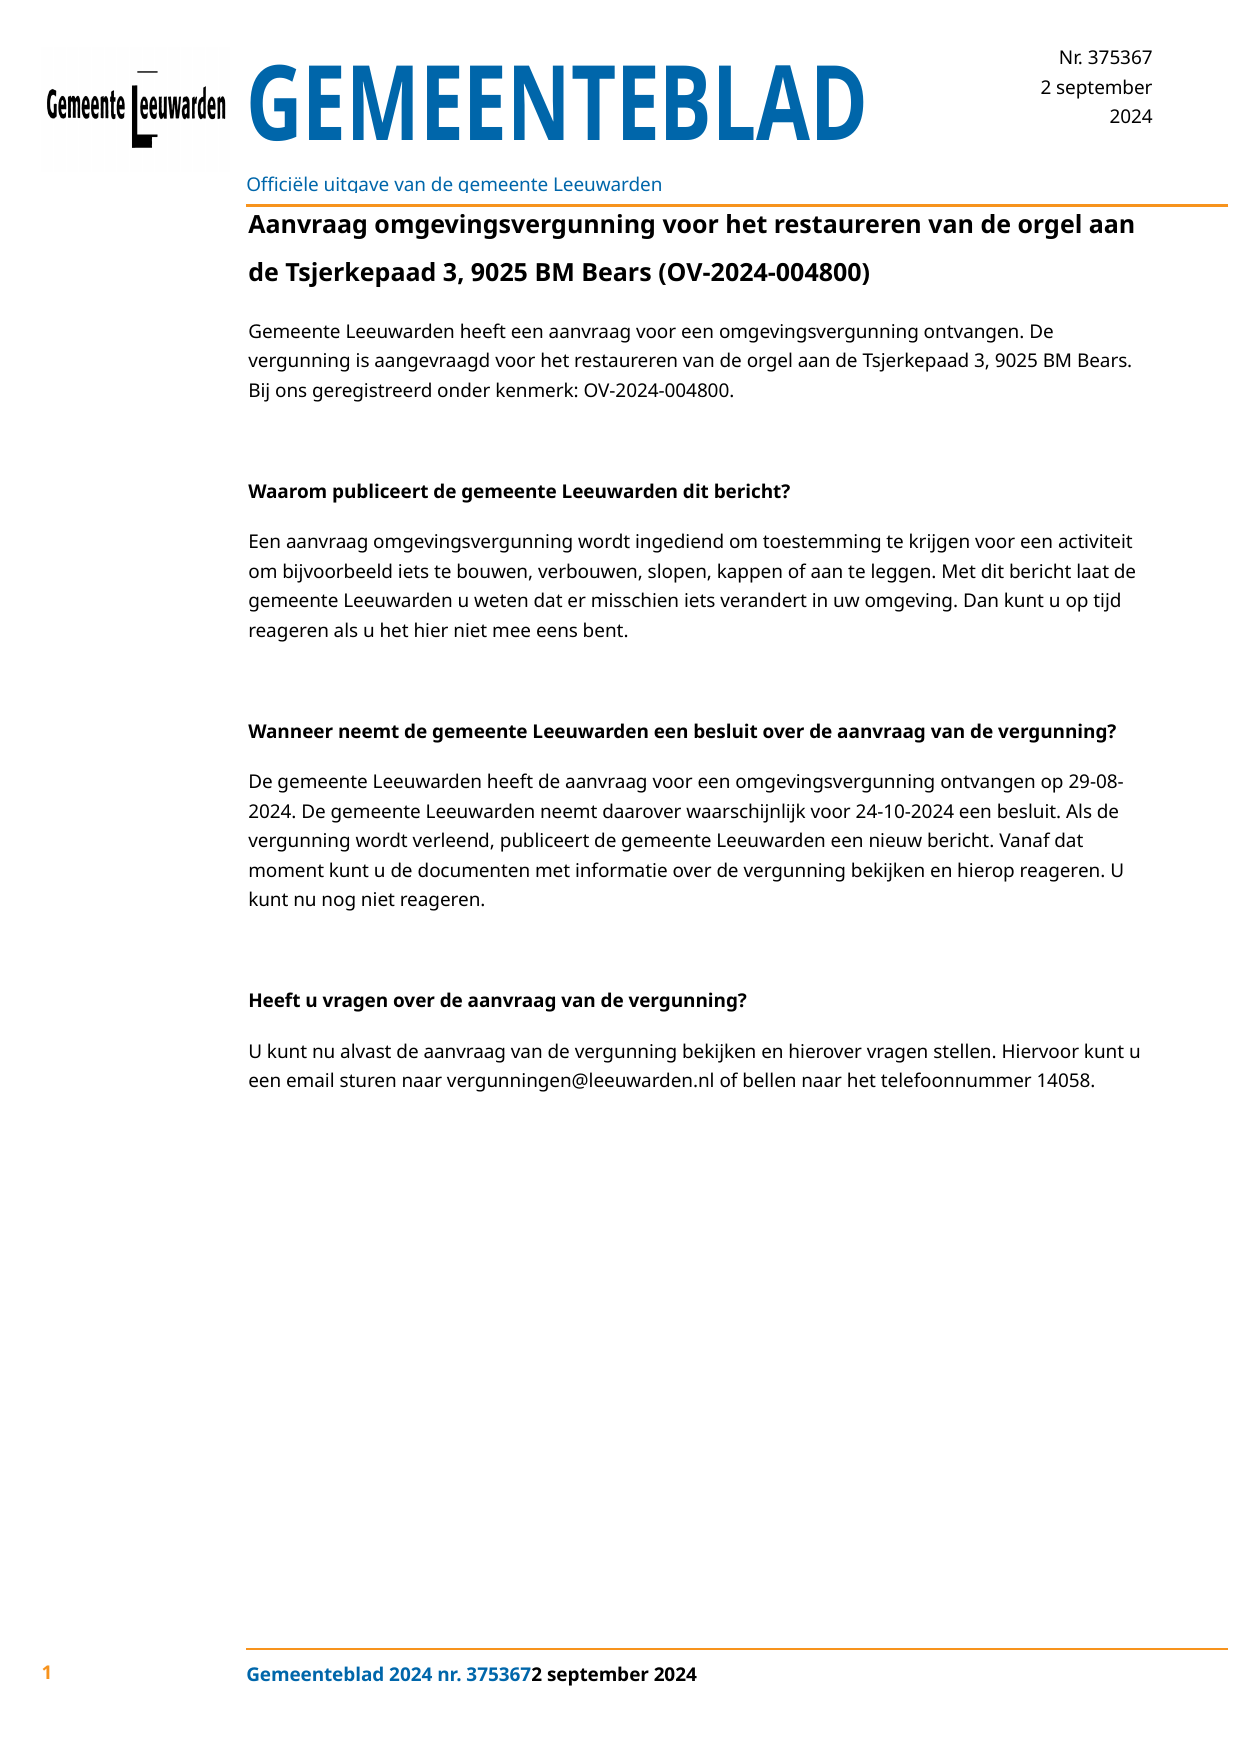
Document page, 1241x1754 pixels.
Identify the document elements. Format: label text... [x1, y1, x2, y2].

text Gemeente Leeuwarden heeft een aanvraag voor een omgevingsvergunning ontvangen. De vergunning is aangevraagd voor het restaureren van de orgel aan de Tsjerkepaad 3, 9025 BM Bears. Bij ons geregistreerd onder kenmerk: OV-2024-004800. [248, 318, 1152, 403]
text Waarom publiceert de gemeente Leeuwarden dit bericht? [248, 478, 1152, 504]
text Wanneer neemt de gemeente Leeuwarden een besluit over de aanvraag van de vergunning? [248, 718, 1152, 744]
picture [41, 47, 231, 172]
text De gemeente Leeuwarden heeft de aanvraag voor een omgevingsvergunning ontvangen op 29-08-2024. De gemeente Leeuwarden neemt daarover waarschijnlijk voor 24-10-2024 een besluit. Als de vergunning wordt verleend, publiceert de gemeente Leeuwarden een nieuw bericht. Vanaf dat moment kunt u de documenten met informatie over de vergunning bekijken en hierop reageren. U kunt nu nog niet reageren. [248, 768, 1152, 912]
text U kunt nu alvast de aanvraag van de vergunning bekijken en hierover vragen stellen. Hiervoor kunt u een email sturen naar vergunningen@leeuwarden.nl of bellen naar het telefoonnummer 14058. [248, 1038, 1152, 1093]
text Heeft u vragen over de aanvraag van de vergunning? [248, 987, 1152, 1013]
text Aanvraag omgevingsvergunning voor het restaureren van de orgel aan de Tsjerkepaad 3, 9025 BM Bears (OV-2024-004800) [248, 207, 1152, 288]
text Een aanvraag omgevingsvergunning wordt ingediend om toestemming te krijgen voor een activiteit om bijvoorbeeld iets te bouwen, verbouwen, slopen, kappen of aan te leggen. Met dit bericht laat de gemeente Leeuwarden u weten dat er misschien iets verandert in uw omgeving. Dan kunt u op tijd reageren als u het hier niet mee eens bent. [248, 528, 1152, 643]
